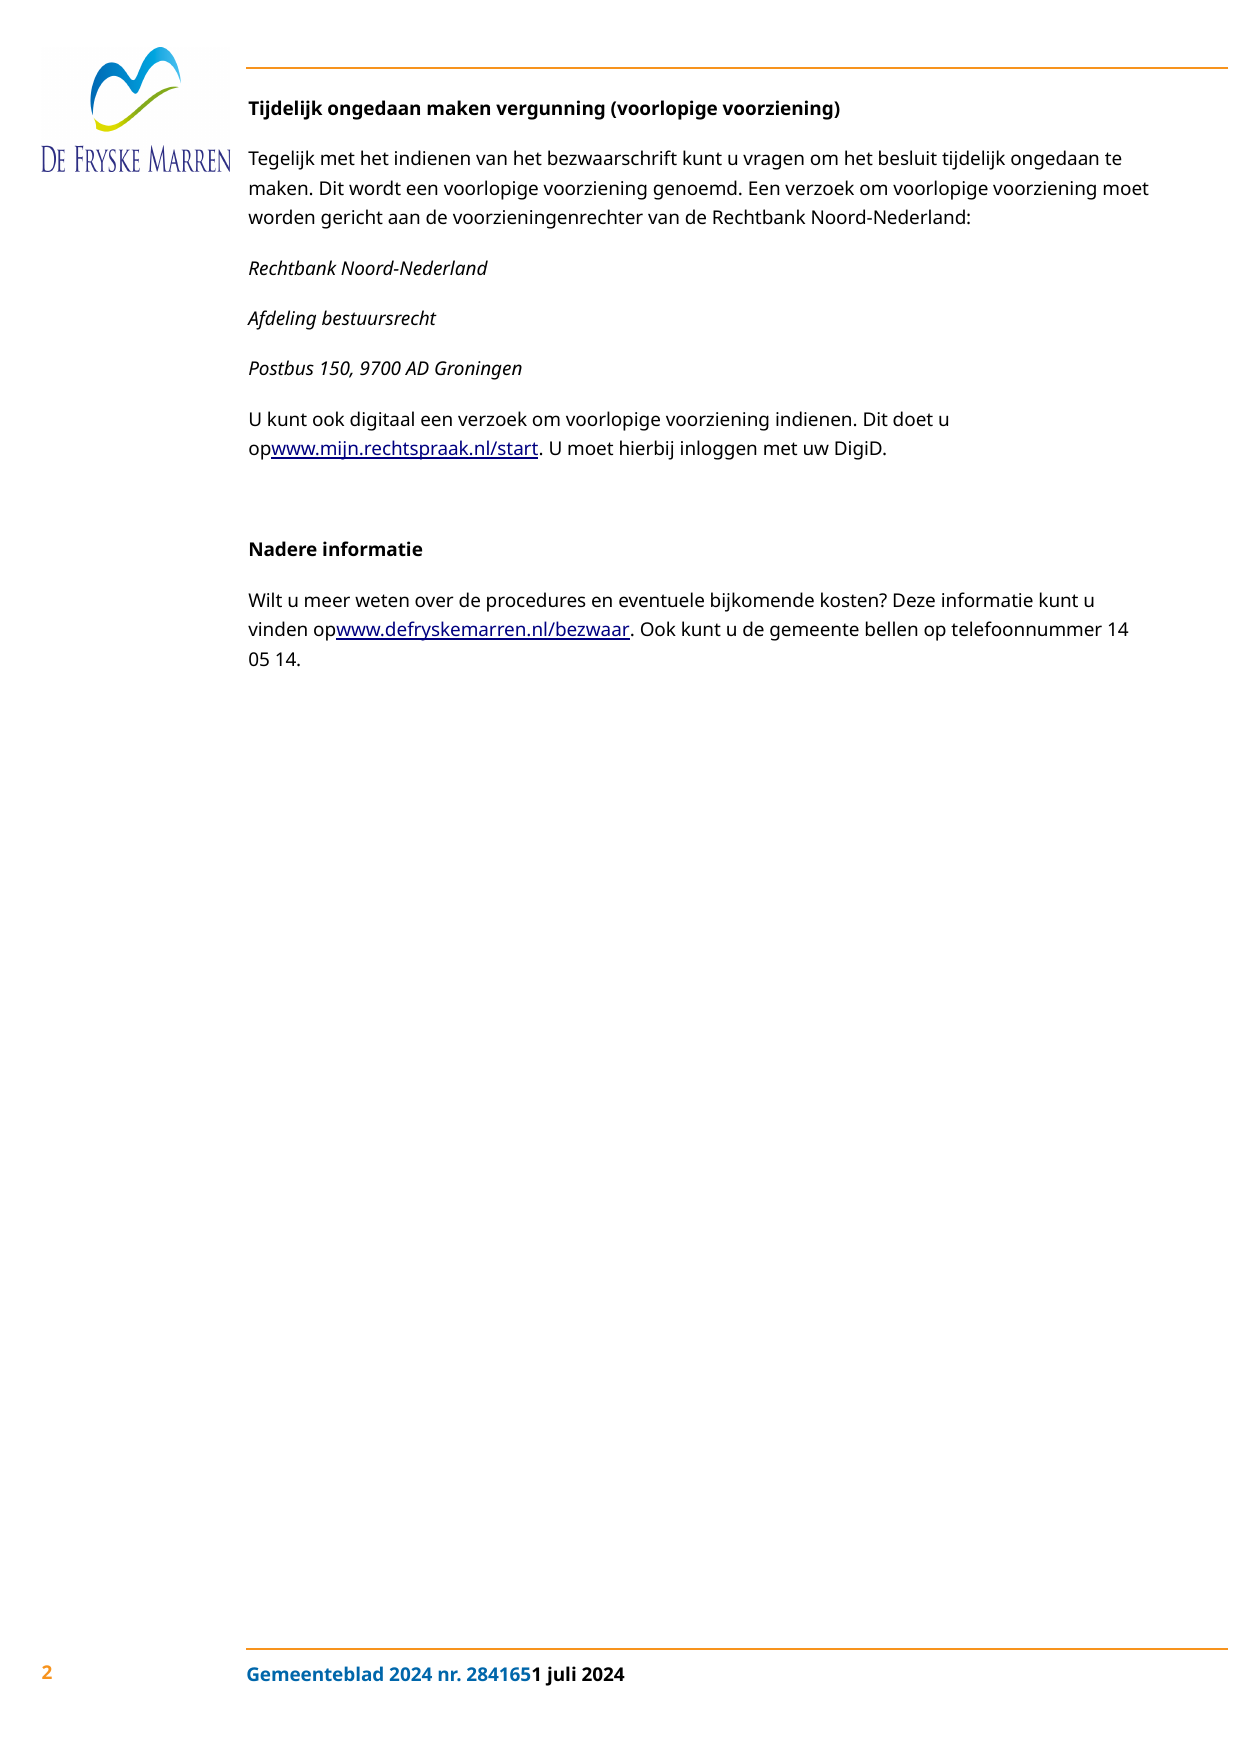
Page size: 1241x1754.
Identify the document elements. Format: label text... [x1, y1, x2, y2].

text Rechtbank Noord-Nederland [248, 255, 1152, 281]
text Nadere informatie [248, 536, 1152, 562]
text U kunt ook digitaal een verzoek om voorlopige voorziening indienen. Dit doet u opwww.mijn.rechtspraak.nl/start. U moet hierbij inloggen met uw DigiD. [248, 406, 1152, 461]
text Wilt u meer weten over de procedures en eventuele bijkomende kosten? Deze informatie kunt u vinden opwww.defryskemarren.nl/bezwaar. Ook kunt u de gemeente bellen op telefoonnummer 14 05 14. [248, 587, 1152, 672]
text Tegelijk met het indienen van het bezwaarschrift kunt u vragen om het besluit tijdelijk ongedaan te maken. Dit wordt een voorlopige voorziening genoemd. Een verzoek om voorlopige voorziening moet worden gericht aan de voorzieningenrechter van de Rechtbank Noord-Nederland: [248, 145, 1152, 230]
picture [41, 47, 231, 172]
text Tijdelijk ongedaan maken vergunning (voorlopige voorziening) [248, 95, 1152, 121]
text Afdeling bestuursrecht [248, 305, 1152, 331]
text Postbus 150, 9700 AD Groningen [248, 356, 1152, 381]
